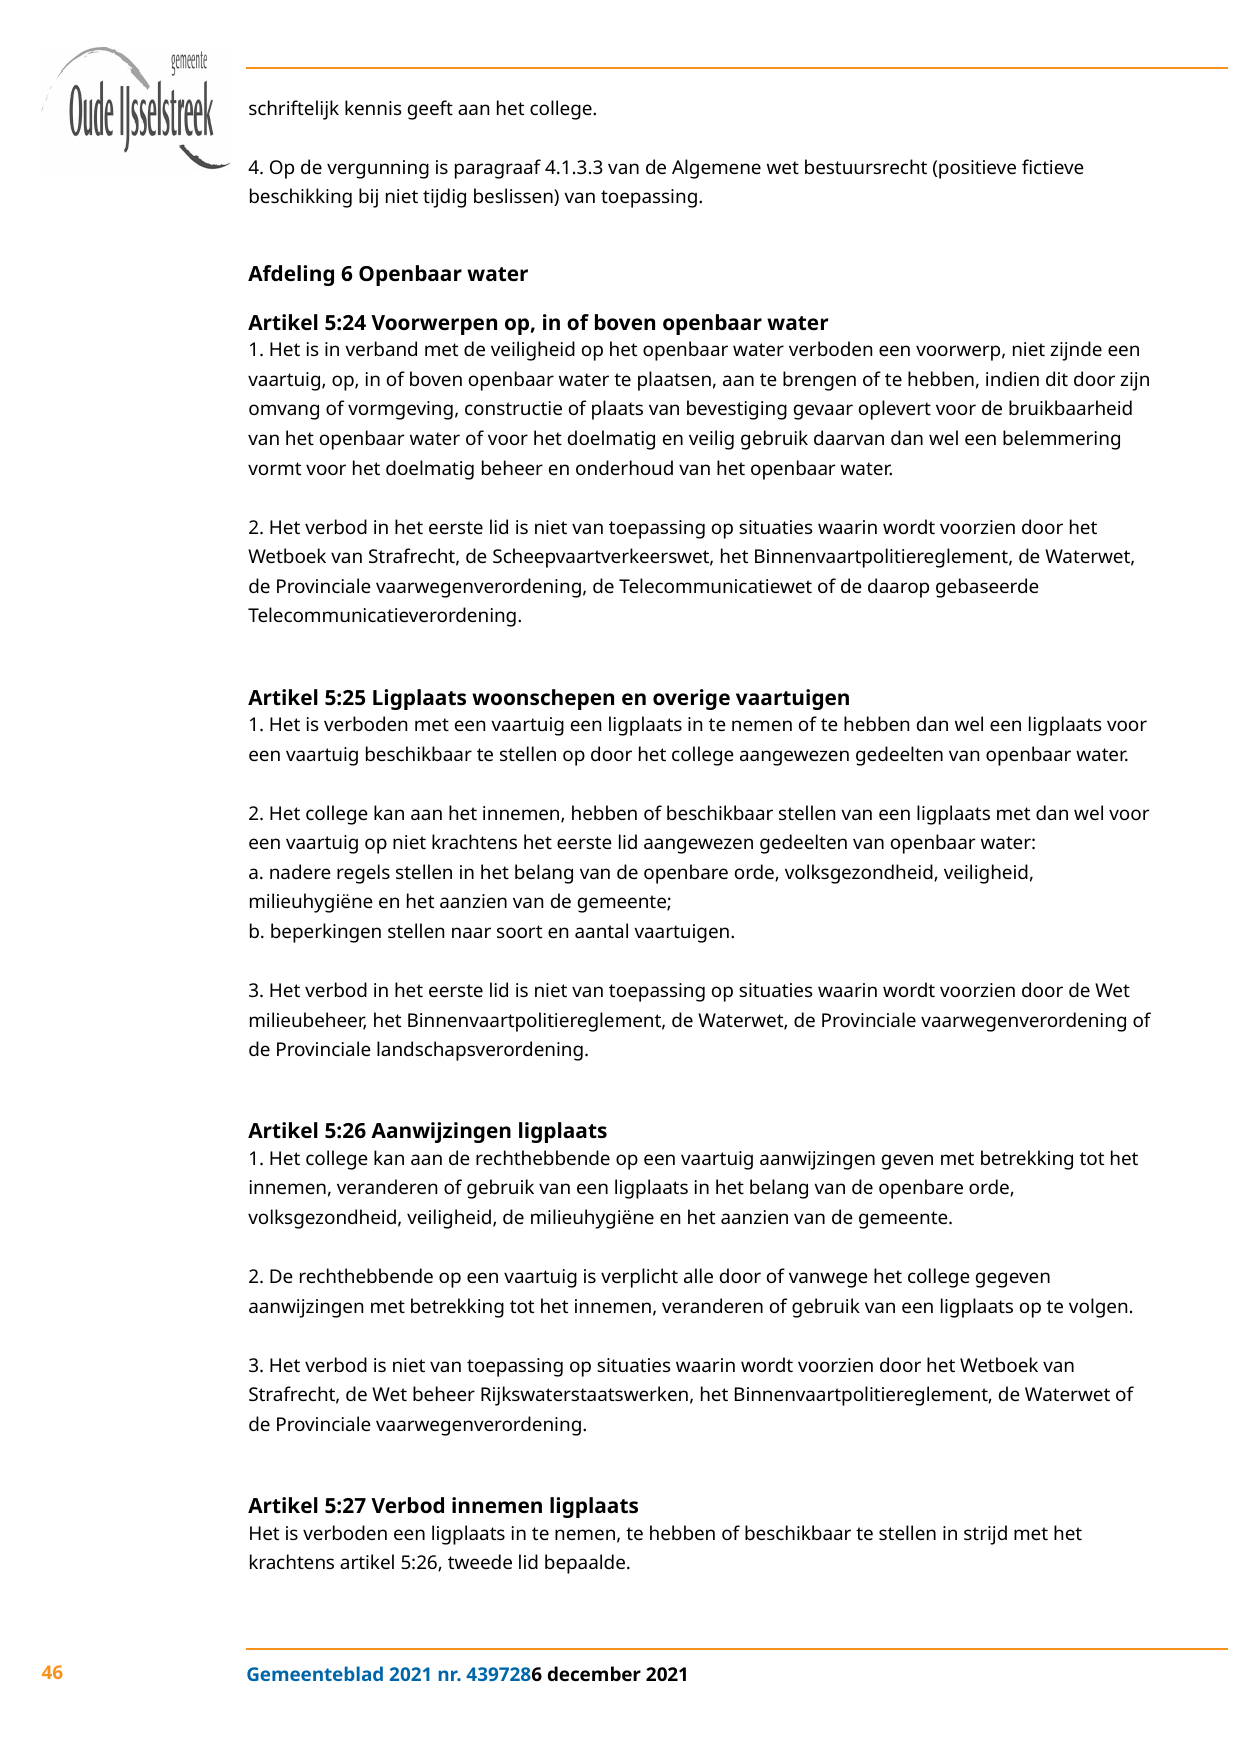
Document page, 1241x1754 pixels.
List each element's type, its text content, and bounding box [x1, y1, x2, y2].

text schriftelijk kennis geeft aan het college. [248, 95, 1152, 121]
text 4. Op de vergunning is paragraaf 4.1.3.3 van de Algemene wet bestuursrecht (positieve fictieve beschikking bij niet tijdig beslissen) van toepassing. [248, 154, 1152, 209]
text 1. Het is verboden met een vaartuig een ligplaats in te nemen of te hebben dan wel een ligplaats voor een vaartuig beschikbaar te stellen op door het college aangewezen gedeelten van openbaar water. [248, 711, 1152, 766]
text 2. De rechthebbende op een vaartuig is verplicht alle door of vanwege het college gegeven aanwijzingen met betrekking tot het innemen, veranderen of gebruik van een ligplaats op te volgen. [248, 1263, 1152, 1319]
text Artikel 5:24 Voorwerpen op, in of boven openbaar water [248, 308, 1152, 336]
picture [41, 47, 231, 172]
text 1. Het college kan aan de rechthebbende op een vaartuig aanwijzingen geven met betrekking tot het innemen, veranderen of gebruik van een ligplaats in het belang van de openbare orde, volksgezondheid, veiligheid, de milieuhygiëne en het aanzien van de gemeente. [248, 1145, 1152, 1230]
text Artikel 5:27 Verbod innemen ligplaats [248, 1491, 1152, 1520]
text b. beperkingen stellen naar soort en aantal vaartuigen. [248, 918, 1152, 944]
text Afdeling 6 Openbaar water [248, 259, 1152, 287]
text 1. Het is in verband met de veiligheid op het openbaar water verboden een voorwerp, niet zijnde een vaartuig, op, in of boven openbaar water te plaatsen, aan te brengen of te hebben, indien dit door zijn omvang of vormgeving, constructie of plaats van bevestiging gevaar oplevert voor de bruikbaarheid van het openbaar water of voor het doelmatig en veilig gebruik daarvan dan wel een belemmering vormt voor het doelmatig beheer en onderhoud van het openbaar water. [248, 336, 1152, 481]
text 2. Het verbod in het eerste lid is niet van toepassing op situaties waarin wordt voorzien door het Wetboek van Strafrecht, de Scheepvaartverkeerswet, het Binnenvaartpolitiereglement, de Waterwet, de Provinciale vaarwegenverordening, de Telecommunicatiewet of de daarop gebaseerde Telecommunicatieverordening. [248, 514, 1152, 628]
text Artikel 5:26 Aanwijzingen ligplaats [248, 1117, 1152, 1145]
text Artikel 5:25 Ligplaats woonschepen en overige vaartuigen [248, 683, 1152, 711]
text a. nadere regels stellen in het belang van de openbare orde, volksgezondheid, veiligheid, milieuhygiëne en het aanzien van de gemeente; [248, 859, 1152, 914]
text 3. Het verbod is niet van toepassing op situaties waarin wordt voorzien door het Wetboek van Strafrecht, de Wet beheer Rijkswaterstaatswerken, het Binnenvaartpolitiereglement, de Waterwet of de Provinciale vaarwegenverordening. [248, 1352, 1152, 1437]
text 3. Het verbod in het eerste lid is niet van toepassing op situaties waarin wordt voorzien door de Wet milieubeheer, het Binnenvaartpolitiereglement, de Waterwet, de Provinciale vaarwegenverordening of de Provinciale landschapsverordening. [248, 977, 1152, 1062]
text 2. Het college kan aan het innemen, hebben of beschikbaar stellen van een ligplaats met dan wel voor een vaartuig op niet krachtens het eerste lid aangewezen gedeelten van openbaar water: [248, 800, 1152, 855]
text Het is verboden een ligplaats in te nemen, te hebben of beschikbaar te stellen in strijd met het krachtens artikel 5:26, tweede lid bepaalde. [248, 1520, 1152, 1575]
